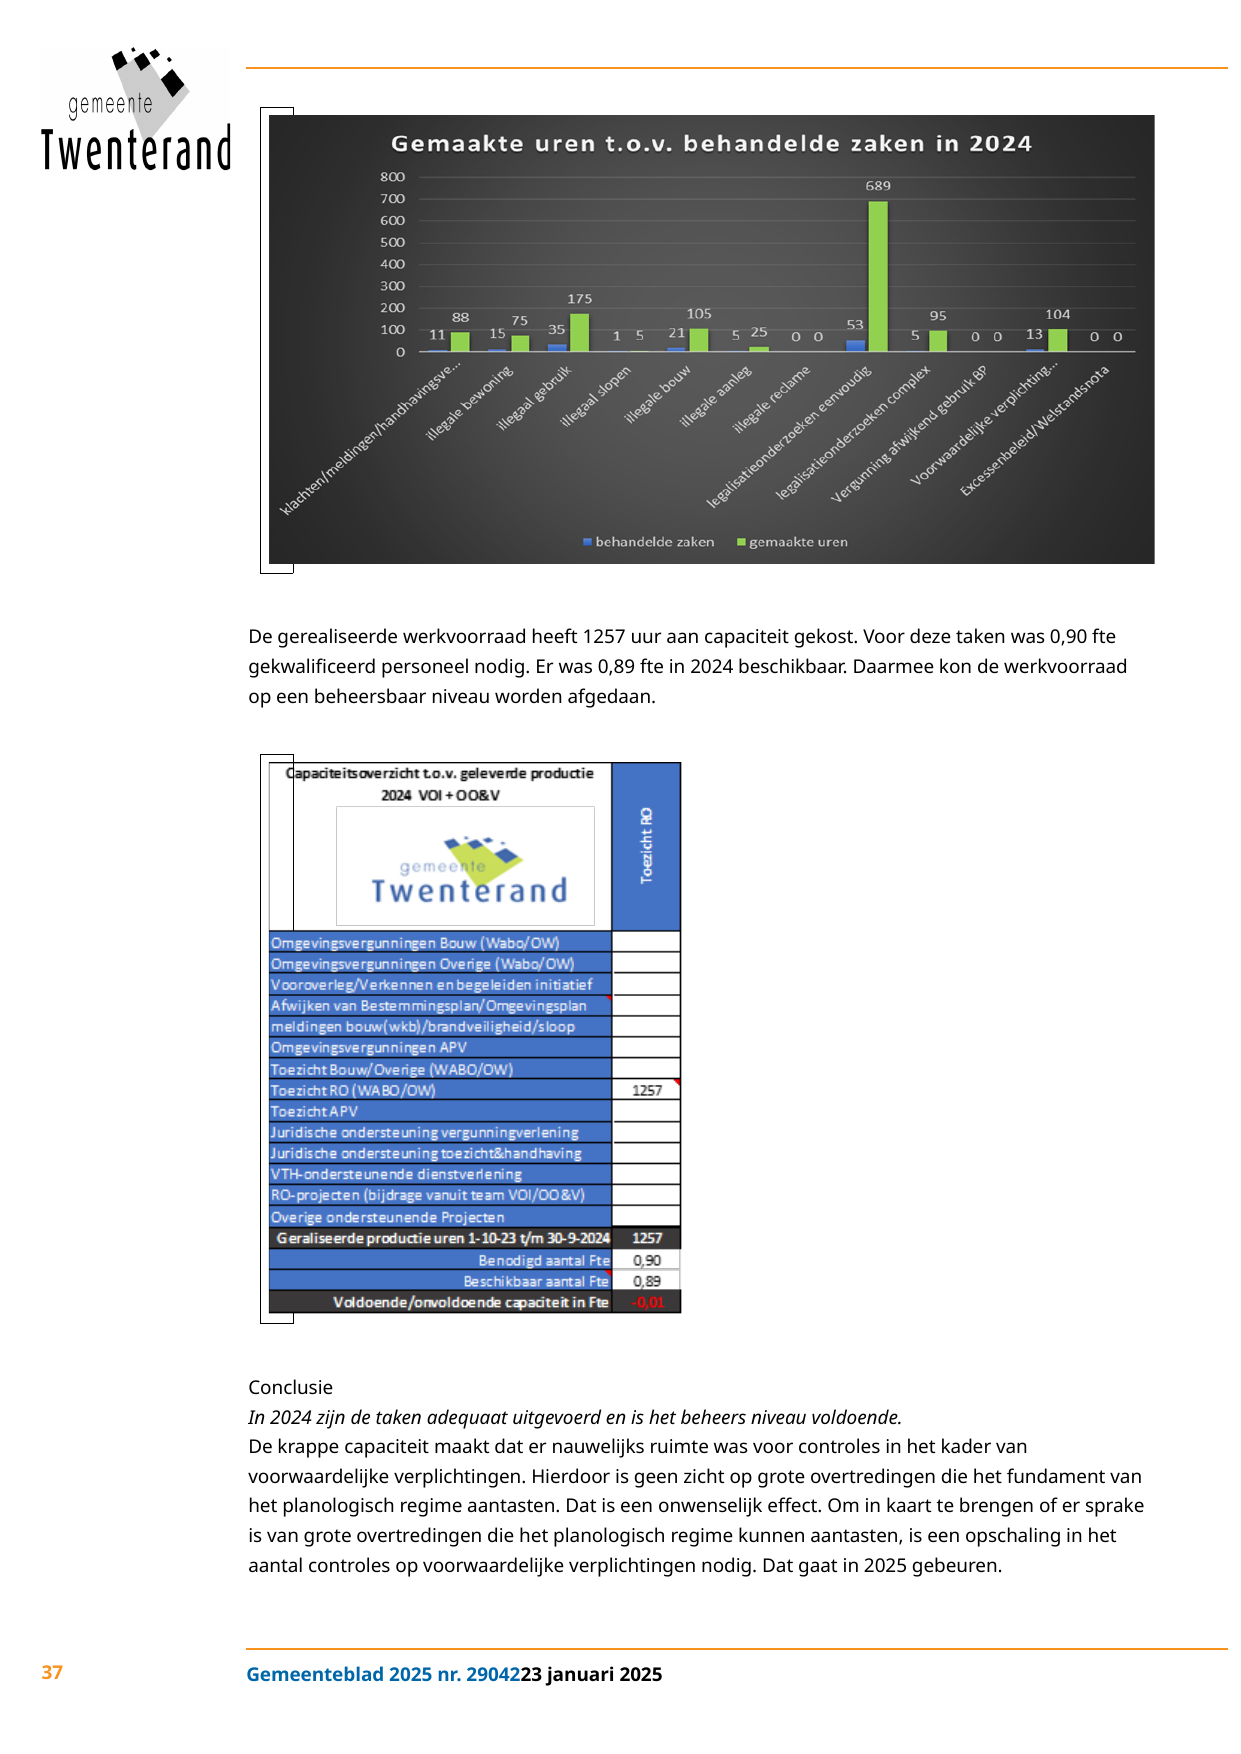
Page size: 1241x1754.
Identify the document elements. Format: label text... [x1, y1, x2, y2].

text In 2024 zijn de taken adequaat uitgevoerd en is het beheers niveau voldoende. [248, 1404, 1152, 1430]
picture [41, 47, 231, 172]
text Conclusie [248, 1374, 1152, 1400]
text De gerealiseerde werkvoorraad heeft 1257 uur aan capaciteit gekost. Voor deze taken was 0,90 fte gekwalificeerd personeel nodig. Er was 0,89 fte in 2024 beschikbaar. Daarmee kon de werkvoorraad op een beheersbaar niveau worden afgedaan. [248, 624, 1152, 709]
picture [268, 762, 683, 1315]
text De krappe capaciteit maakt dat er nauwelijks ruimte was voor controles in het kader van voorwaardelijke verplichtingen. Hierdoor is geen zicht op grote overtredingen die het fundament van het planologisch regime aantasten. Dat is een onwenselijk effect. Om in kaart te brengen of er sprake is van grote overtredingen die het planologisch regime kunnen aantasten, is een opschaling in het aantal controles op voorwaardelijke verplichtingen nodig. Dat gaat in 2025 gebeuren. [248, 1433, 1152, 1578]
picture [268, 115, 1155, 564]
